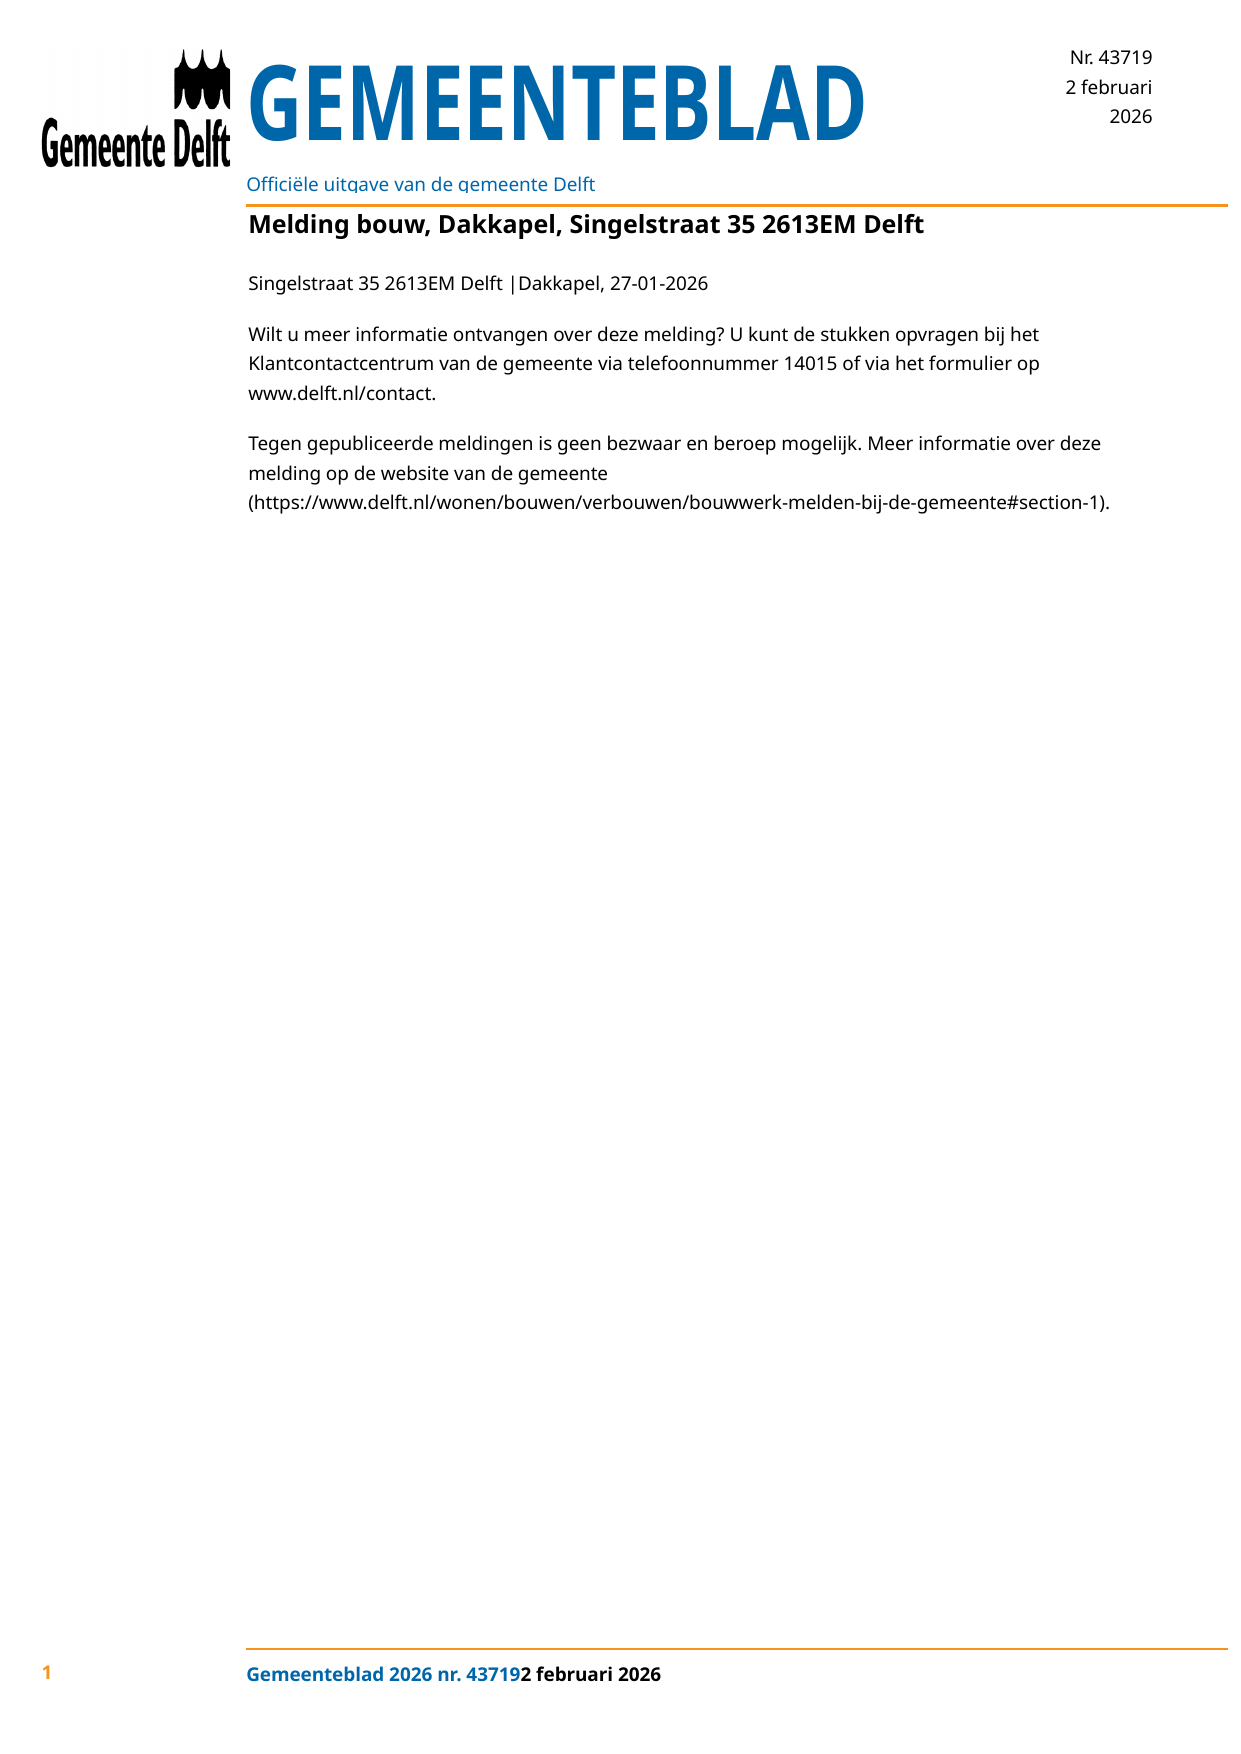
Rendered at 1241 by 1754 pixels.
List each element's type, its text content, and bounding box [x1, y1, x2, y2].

text Singelstraat 35 2613EM Delft |Dakkapel, 27-01-2026 [248, 270, 1152, 296]
text Melding bouw, Dakkapel, Singelstraat 35 2613EM Delft [248, 207, 1152, 241]
text Tegen gepubliceerde meldingen is geen bezwaar en beroep mogelijk. Meer informatie over deze melding op de website van de gemeente (https://www.delft.nl/wonen/bouwen/verbouwen/bouwwerk-melden-bij-de-gemeente#section-1). [248, 430, 1152, 515]
text Wilt u meer informatie ontvangen over deze melding? U kunt de stukken opvragen bij het Klantcontactcentrum van de gemeente via telefoonnummer 14015 of via het formulier op www.delft.nl/contact. [248, 321, 1152, 406]
picture [41, 47, 231, 172]
